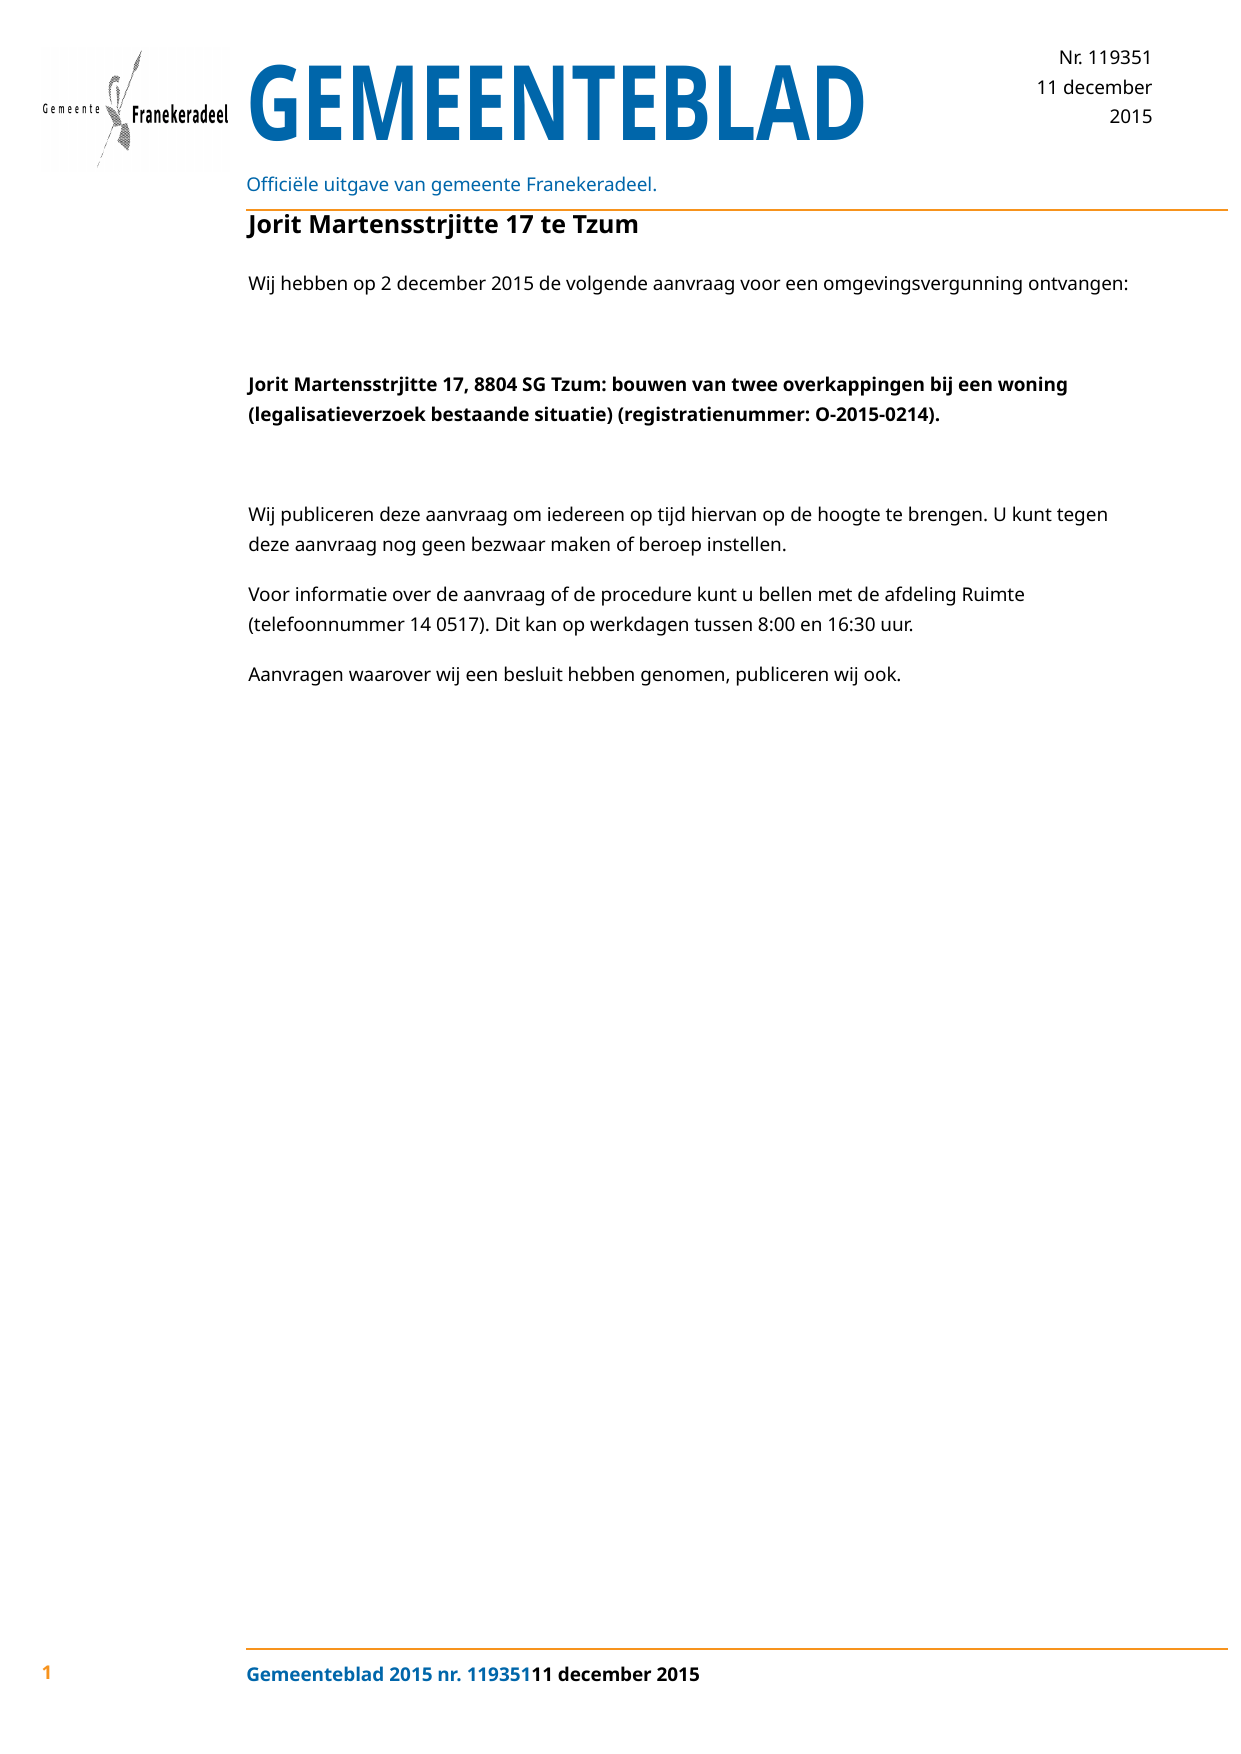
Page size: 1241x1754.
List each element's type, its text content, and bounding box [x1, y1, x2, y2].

text Jorit Martensstrjitte 17, 8804 SG Tzum: bouwen van twee overkappingen bij een woning (legalisatieverzoek bestaande situatie) (registratienummer: O-2015-0214). [248, 371, 1152, 426]
text Voor informatie over de aanvraag of de procedure kunt u bellen met de afdeling Ruimte (telefoonnummer 14 0517). Dit kan op werkdagen tussen 8:00 en 16:30 uur. [248, 582, 1152, 637]
picture [41, 47, 231, 172]
text Aanvragen waarover wij een besluit hebben genomen, publiceren wij ook. [248, 662, 1152, 687]
text Jorit Martensstrjitte 17 te Tzum [248, 211, 1152, 241]
text Wij publiceren deze aanvraag om iedereen op tijd hiervan op de hoogte te brengen. U kunt tegen deze aanvraag nog geen bezwaar maken of beroep instellen. [248, 502, 1152, 557]
text Wij hebben op 2 december 2015 de volgende aanvraag voor een omgevingsvergunning ontvangen: [248, 270, 1152, 296]
